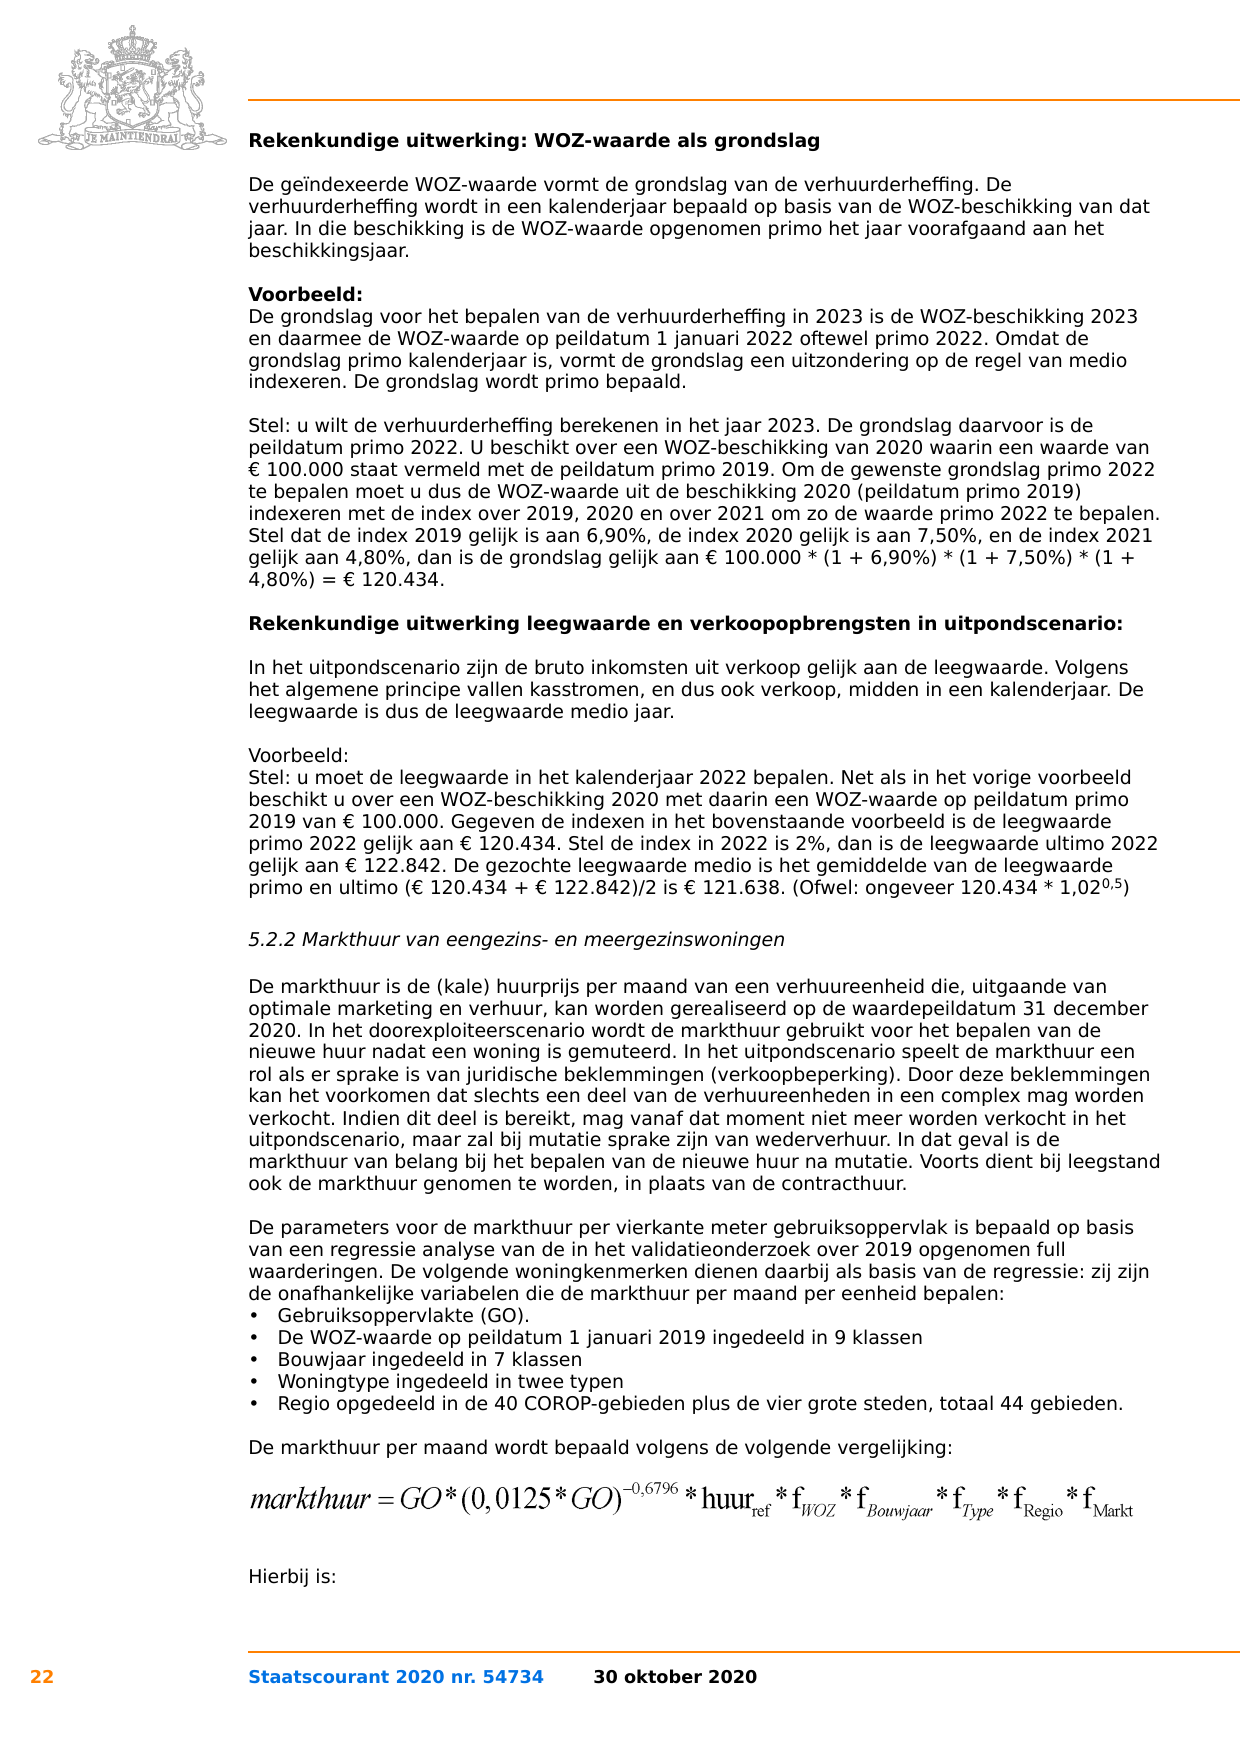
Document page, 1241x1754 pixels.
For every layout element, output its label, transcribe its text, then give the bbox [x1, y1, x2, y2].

text Voorbeeld: [248, 745, 1163, 767]
picture [38, 25, 227, 150]
text In het uitpondscenario zijn de bruto inkomsten uit verkoop gelijk aan de leegwaarde. Volgens het algemene principe vallen kasstromen, en dus ook verkoop, midden in een kalenderjaar. De leegwaarde is dus de leegwaarde medio jaar. [248, 657, 1163, 723]
text Stel: u wilt de verhuurderheffing berekenen in het jaar 2023. De grondslag daarvoor is de peildatum primo 2022. U beschikt over een WOZ-beschikking van 2020 waarin een waarde van € 100.000 staat vermeld met de peildatum primo 2019. Om de gewenste grondslag primo 2022 te bepalen moet u dus de WOZ-waarde uit de beschikking 2020 (peildatum primo 2019) indexeren met de index over 2019, 2020 en over 2021 om zo de waarde primo 2022 te bepalen. Stel dat de index 2019 gelijk is aan 6,90%, de index 2020 gelijk is aan 7,50%, en de index 2021 gelijk aan 4,80%, dan is de grondslag gelijk aan € 100.000 * (1 + 6,90%) * (1 + 7,50%) * (1 + 4,80%) = € 120.434. [248, 415, 1163, 591]
text • Woningtype ingedeeld in twee typen [248, 1371, 1163, 1393]
text Voorbeeld: [248, 283, 1163, 306]
text Stel: u moet de leegwaarde in het kalenderjaar 2022 bepalen. Net als in het vorige voorbeeld beschikt u over een WOZ-beschikking 2020 met daarin een WOZ-waarde op peildatum primo 2019 van € 100.000. Gegeven de indexen in het bovenstaande voorbeeld is de leegwaarde primo 2022 gelijk aan € 120.434. Stel de index in 2022 is 2%, dan is de leegwaarde ultimo 2022 gelijk aan € 122.842. De gezochte leegwaarde medio is het gemiddelde van de leegwaarde primo en ultimo (€ 120.434 + € 122.842)/2 is € 121.638. (Ofwel: ongeveer 120.434 * 1,020,5) [248, 767, 1163, 898]
subtitle Rekenkundige uitwerking: WOZ-waarde als grondslag [248, 130, 1163, 152]
text Hierbij is: [248, 1566, 1163, 1588]
text • Regio opgedeeld in de 40 COROP-gebieden plus de vier grote steden, totaal 44 gebieden. [248, 1393, 1163, 1415]
text • Gebruiksoppervlakte (GO). [248, 1305, 1163, 1327]
picture [248, 1480, 1134, 1522]
text • De WOZ-waarde op peildatum 1 januari 2019 ingedeeld in 9 klassen [248, 1327, 1163, 1349]
subtitle 5.2.2 Markthuur van eengezins- en meergezinswoningen [248, 928, 1163, 951]
text De parameters voor de markthuur per vierkante meter gebruiksoppervlak is bepaald op basis van een regressie analyse van de in het validatieonderzoek over 2019 opgenomen full waarderingen. De volgende woningkenmerken dienen daarbij als basis van de regressie: zij zijn de onafhankelijke variabelen die de markthuur per maand per eenheid bepalen: [248, 1217, 1163, 1305]
text • Bouwjaar ingedeeld in 7 klassen [248, 1349, 1163, 1371]
text De markthuur per maand wordt bepaald volgens de volgende vergelijking: [248, 1437, 1163, 1459]
text De grondslag voor het bepalen van de verhuurderheffing in 2023 is de WOZ-beschikking 2023 en daarmee de WOZ-waarde op peildatum 1 januari 2022 oftewel primo 2022. Omdat de grondslag primo kalenderjaar is, vormt de grondslag een uitzondering op de regel van medio indexeren. De grondslag wordt primo bepaald. [248, 306, 1163, 393]
text De markthuur is de (kale) huurprijs per maand van een verhuureenheid die, uitgaande van optimale marketing en verhuur, kan worden gerealiseerd op de waardepeildatum 31 december 2020. In het doorexploiteerscenario wordt de markthuur gebruikt voor het bepalen van de nieuwe huur nadat een woning is gemuteerd. In het uitpondscenario speelt de markthuur een rol als er sprake is van juridische beklemmingen (verkoopbeperking). Door deze beklemmingen kan het voorkomen dat slechts een deel van de verhuureenheden in een complex mag worden verkocht. Indien dit deel is bereikt, mag vanaf dat moment niet meer worden verkocht in het uitpondscenario, maar zal bij mutatie sprake zijn van wederverhuur. In dat geval is de markthuur van belang bij het bepalen van de nieuwe huur na mutatie. Voorts dient bij leegstand ook de markthuur genomen te worden, in plaats van de contracthuur. [248, 976, 1163, 1195]
subtitle Rekenkundige uitwerking leegwaarde en verkoopopbrengsten in uitpondscenario: [248, 613, 1163, 635]
text De geïndexeerde WOZ-waarde vormt de grondslag van de verhuurderheffing. De verhuurderheffing wordt in een kalenderjaar bepaald op basis van de WOZ-beschikking van dat jaar. In die beschikking is de WOZ-waarde opgenomen primo het jaar voorafgaand aan het beschikkingsjaar. [248, 174, 1163, 262]
